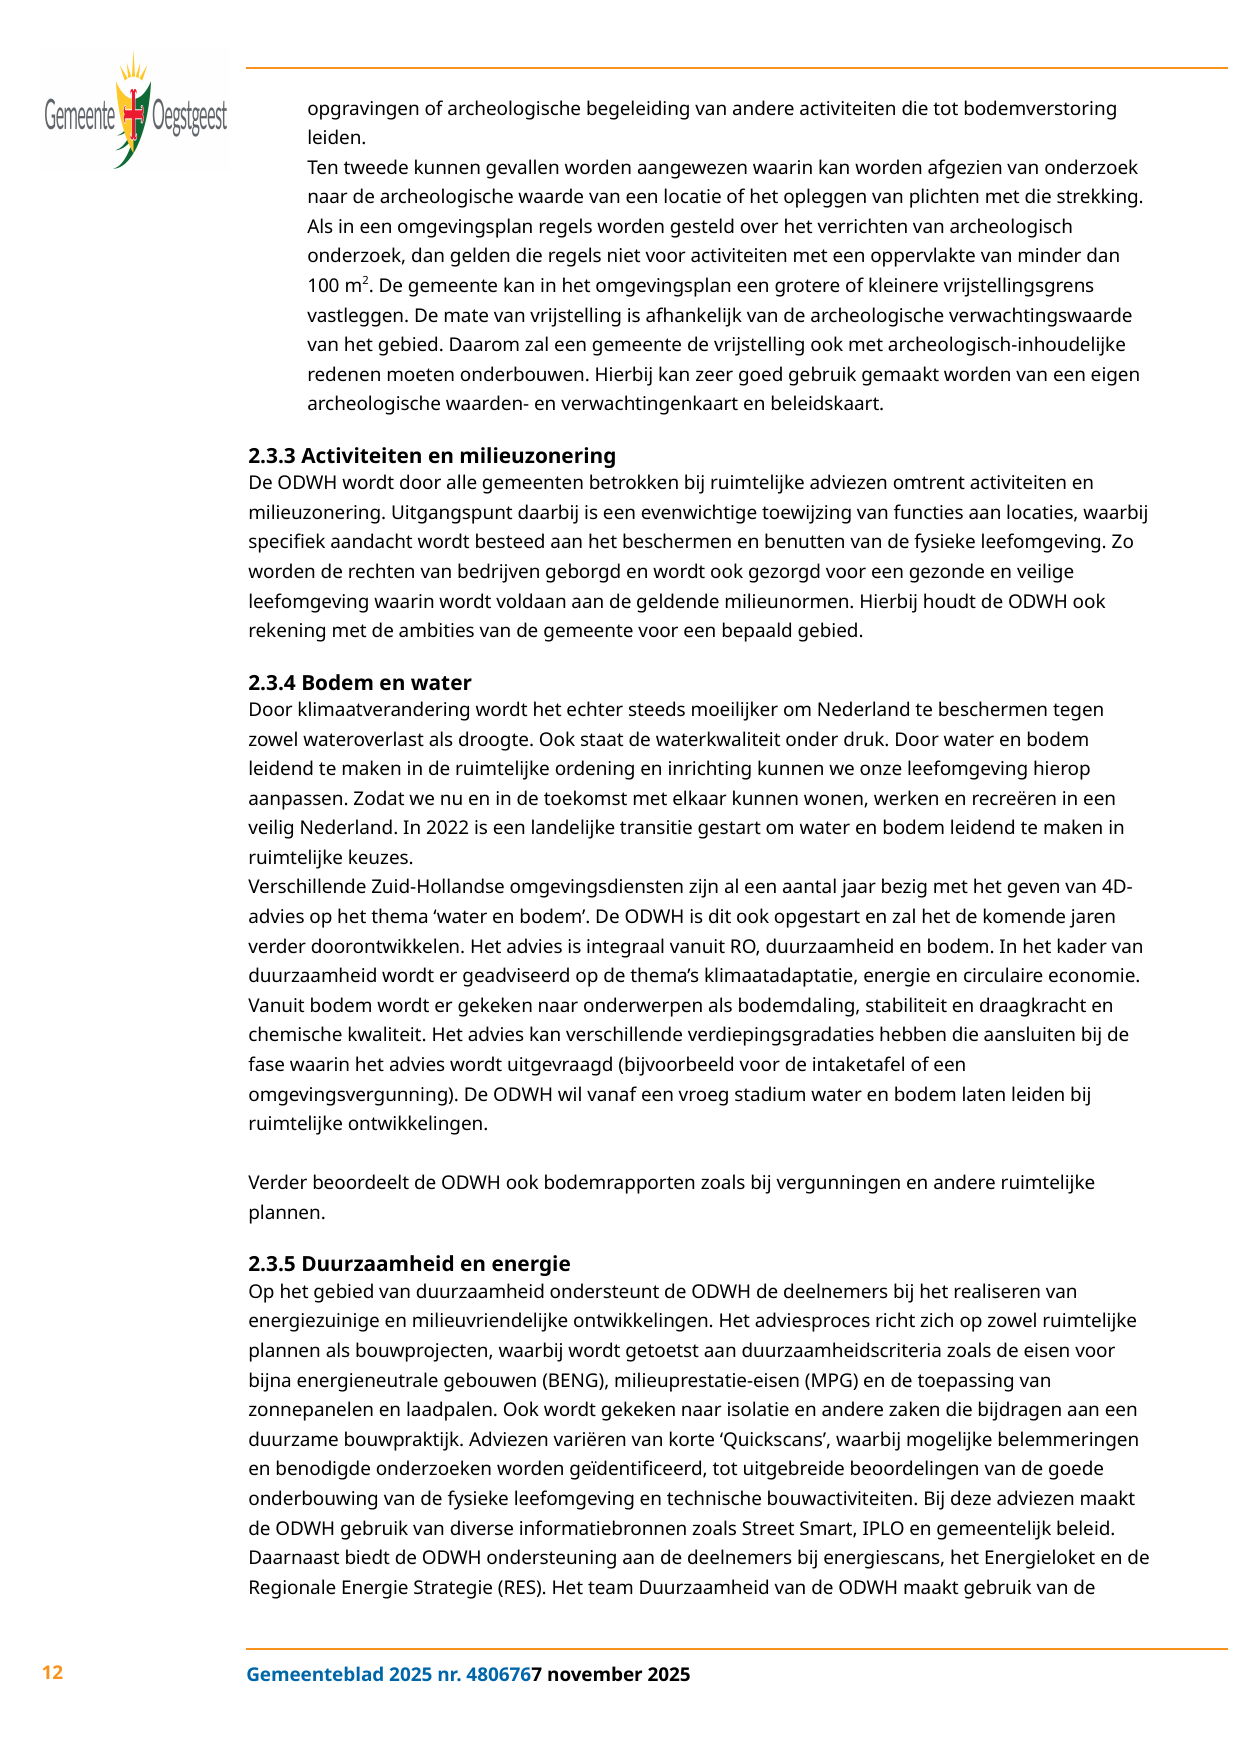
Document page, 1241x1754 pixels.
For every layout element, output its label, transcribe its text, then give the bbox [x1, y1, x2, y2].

text 2.3.4 Bodem en water [248, 668, 1152, 696]
list opgravingen of archeologische begeleiding van andere activiteiten die tot bodemverstoring leiden. [248, 95, 1152, 150]
text Verder beoordeelt de ODWH ook bodemrapporten zoals bij vergunningen en andere ruimtelijke plannen. [248, 1169, 1152, 1225]
text Verschillende Zuid-Hollandse omgevingsdiensten zijn al een aantal jaar bezig met het geven van 4D-advies op het thema ‘water en bodem’. De ODWH is dit ook opgestart en zal het de komende jaren verder doorontwikkelen. Het advies is integraal vanuit RO, duurzaamheid en bodem. In het kader van duurzaamheid wordt er geadviseerd op de thema’s klimaatadaptatie, energie en circulaire economie. Vanuit bodem wordt er gekeken naar onderwerpen als bodemdaling, stabiliteit en draagkracht en chemische kwaliteit. Het advies kan verschillende verdiepingsgradaties hebben die aansluiten bij de fase waarin het advies wordt uitgevraagd (bijvoorbeeld voor de intaketafel of een omgevingsvergunning). De ODWH wil vanaf een vroeg stadium water en bodem laten leiden bij ruimtelijke ontwikkelingen. [248, 874, 1152, 1136]
list Ten tweede kunnen gevallen worden aangewezen waarin kan worden afgezien van onderzoek naar de archeologische waarde van een locatie of het opleggen van plichten met die strekking. [248, 154, 1152, 209]
picture [41, 47, 231, 172]
list Als in een omgevingsplan regels worden gesteld over het verrichten van archeologisch onderzoek, dan gelden die regels niet voor activiteiten met een oppervlakte van minder dan 100 m2. De gemeente kan in het omgevingsplan een grotere of kleinere vrijstellingsgrens vastleggen. De mate van vrijstelling is afhankelijk van de archeologische verwachtingswaarde van het gebied. Daarom zal een gemeente de vrijstelling ook met archeologisch-inhoudelijke redenen moeten onderbouwen. Hierbij kan zeer goed gebruik gemaakt worden van een eigen archeologische waarden- en verwachtingenkaart en beleidskaart. [248, 213, 1152, 416]
text 2.3.5 Duurzaamheid en energie [248, 1249, 1152, 1278]
text Door klimaatverandering wordt het echter steeds moeilijker om Nederland te beschermen tegen zowel wateroverlast als droogte. Ook staat de waterkwaliteit onder druk. Door water en bodem leidend te maken in de ruimtelijke ordening en inrichting kunnen we onze leefomgeving hierop aanpassen. Zodat we nu en in de toekomst met elkaar kunnen wonen, werken en recreëren in een veilig Nederland. In 2022 is een landelijke transitie gestart om water en bodem leidend te maken in ruimtelijke keuzes. [248, 696, 1152, 870]
text Op het gebied van duurzaamheid ondersteunt de ODWH de deelnemers bij het realiseren van energiezuinige en milieuvriendelijke ontwikkelingen. Het adviesproces richt zich op zowel ruimtelijke plannen als bouwprojecten, waarbij wordt getoetst aan duurzaamheidscriteria zoals de eisen voor bijna energieneutrale gebouwen (BENG), milieuprestatie-eisen (MPG) en de toepassing van zonnepanelen en laadpalen. Ook wordt gekeken naar isolatie en andere zaken die bijdragen aan een duurzame bouwpraktijk. Adviezen variëren van korte ‘Quickscans’, waarbij mogelijke belemmeringen en benodigde onderzoeken worden geïdentificeerd, tot uitgebreide beoordelingen van de goede onderbouwing van de fysieke leefomgeving en technische bouwactiviteiten. Bij deze adviezen maakt de ODWH gebruik van diverse informatiebronnen zoals Street Smart, IPLO en gemeentelijk beleid. Daarnaast biedt de ODWH ondersteuning aan de deelnemers bij energiescans, het Energieloket en de Regionale Energie Strategie (RES). Het team Duurzaamheid van de ODWH maakt gebruik van de [248, 1278, 1152, 1599]
text De ODWH wordt door alle gemeenten betrokken bij ruimtelijke adviezen omtrent activiteiten en milieuzonering. Uitgangspunt daarbij is een evenwichtige toewijzing van functies aan locaties, waarbij specifiek aandacht wordt besteed aan het beschermen en benutten van de fysieke leefomgeving. Zo worden de rechten van bedrijven geborgd en wordt ook gezorgd voor een gezonde en veilige leefomgeving waarin wordt voldaan aan de geldende milieunormen. Hierbij houdt de ODWH ook rekening met de ambities van de gemeente voor een bepaald gebied. [248, 469, 1152, 643]
text 2.3.3 Activiteiten en milieuzonering [248, 441, 1152, 469]
